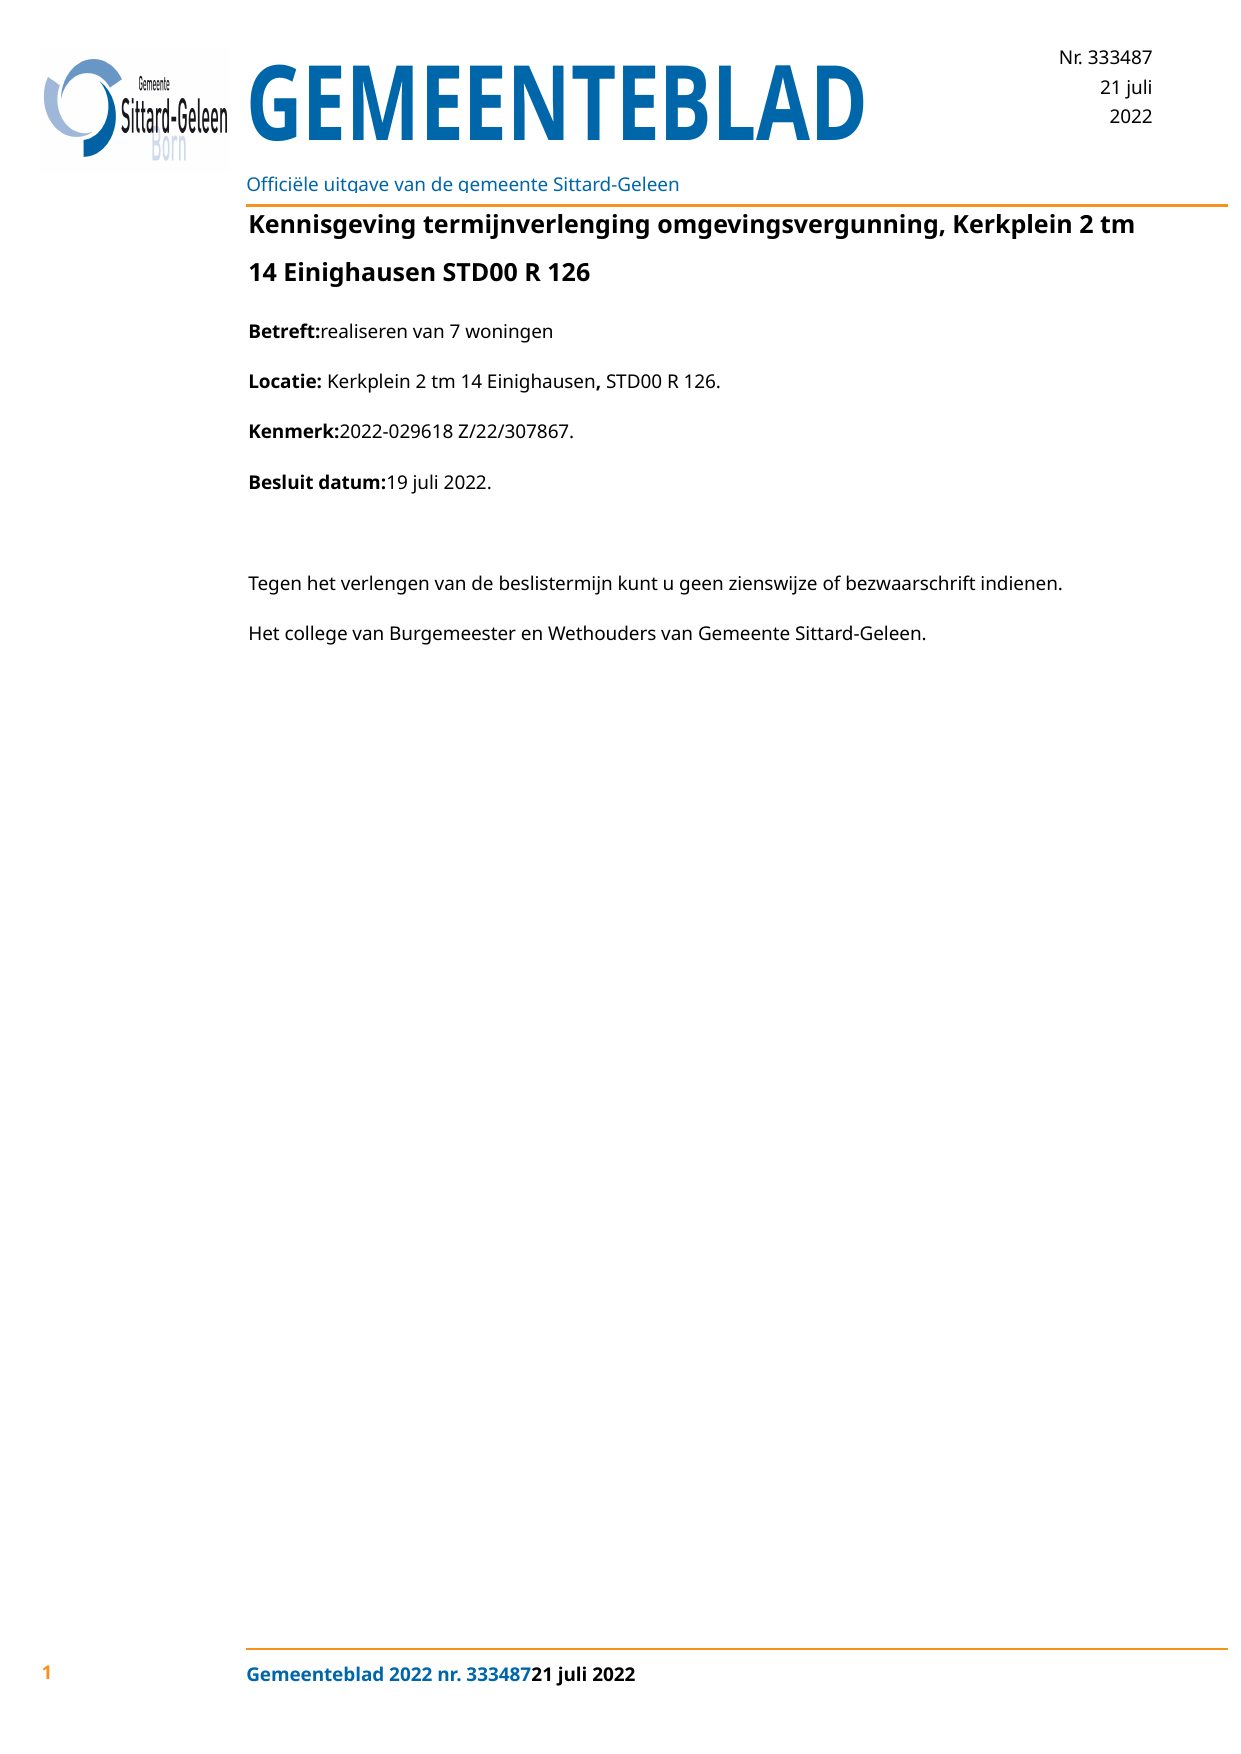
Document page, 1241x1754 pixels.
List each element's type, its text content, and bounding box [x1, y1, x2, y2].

picture [41, 47, 231, 172]
text Het college van Burgemeester en Wethouders van Gemeente Sittard-Geleen. [248, 620, 1152, 646]
text Locatie: Kerkplein 2 tm 14 Einighausen, STD00 R 126. [248, 368, 1152, 394]
text Kennisgeving termijnverlenging omgevingsvergunning, Kerkplein 2 tm 14 Einighausen STD00 R 126 [248, 207, 1152, 288]
text Tegen het verlengen van de beslistermijn kunt u geen zienswijze of bezwaarschrift indienen. [248, 570, 1152, 596]
text Betreft:realiseren van 7 woningen [248, 318, 1152, 344]
text Besluit datum:19 juli 2022. [248, 469, 1152, 495]
text Kenmerk:2022-029618 Z/22/307867. [248, 419, 1152, 444]
